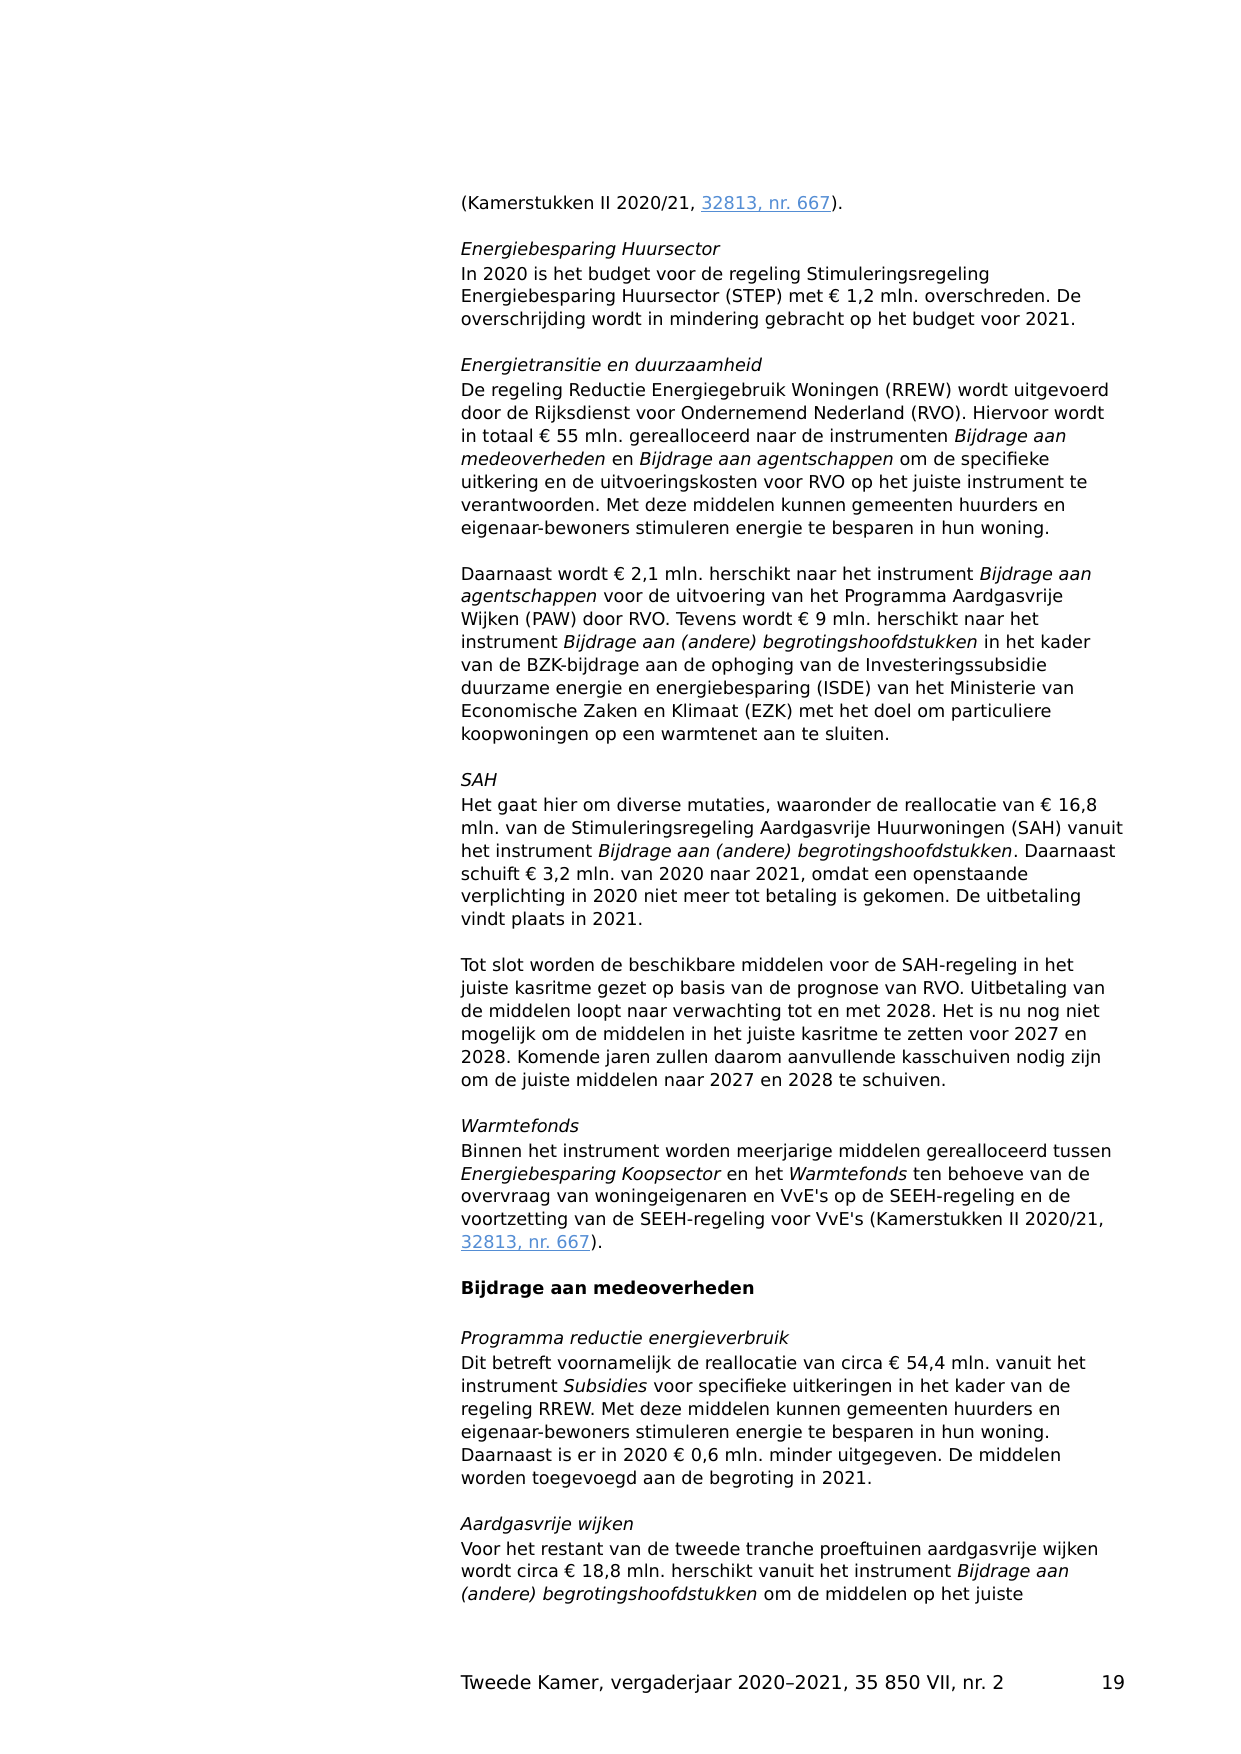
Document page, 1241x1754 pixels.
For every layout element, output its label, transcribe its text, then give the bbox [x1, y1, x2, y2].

text Binnen het instrument worden meerjarige middelen gerealloceerd tussen Energiebesparing Koopsector en het Warmtefonds ten behoeve van de overvraag van woningeigenaren en VvE's op de SEEH-regeling en de voortzetting van de SEEH-regeling voor VvE's (Kamerstukken II 2020/21, 32813, nr. 667). [461, 1139, 1125, 1253]
text Warmtefonds [461, 1114, 1125, 1137]
text In 2020 is het budget voor de regeling Stimuleringsregeling Energiebesparing Huursector (STEP) met € 1,2 mln. overschreden. De overschrijding wordt in mindering gebracht op het budget voor 2021. [461, 262, 1125, 330]
text Tot slot worden de beschikbare middelen voor de SAH-regeling in het juiste kasritme gezet op basis van de prognose van RVO. Uitbetaling van de middelen loopt naar verwachting tot en met 2028. Het is nu nog niet mogelijk om de middelen in het juiste kasritme te zetten voor 2027 en 2028. Komende jaren zullen daarom aanvullende kasschuiven nodig zijn om de juiste middelen naar 2027 en 2028 te schuiven. [461, 953, 1125, 1091]
text Dit betreft voornamelijk de reallocatie van circa € 54,4 mln. vanuit het instrument Subsidies voor specifieke uitkeringen in het kader van de regeling RREW. Met deze middelen kunnen gemeenten huurders en eigenaar-bewoners stimuleren energie te besparen in hun woning. Daarnaast is er in 2020 € 0,6 mln. minder uitgegeven. De middelen worden toegevoegd aan de begroting in 2021. [461, 1351, 1125, 1489]
text Energiebesparing Huursector [461, 237, 1125, 259]
text Voor het restant van de tweede tranche proeftuinen aardgasvrije wijken wordt circa € 18,8 mln. herschikt vanuit het instrument Bijdrage aan (andere) begrotingshoofdstukken om de middelen op het juiste [461, 1537, 1125, 1605]
text De regeling Reductie Energiegebruik Woningen (RREW) wordt uitgevoerd door de Rijksdienst voor Ondernemend Nederland (RVO). Hiervoor wordt in totaal € 55 mln. gerealloceerd naar de instrumenten Bijdrage aan medeoverheden en Bijdrage aan agentschappen om de specifieke uitkering en de uitvoeringskosten voor RVO op het juiste instrument te verantwoorden. Met deze middelen kunnen gemeenten huurders en eigenaar-bewoners stimuleren energie te besparen in hun woning. [461, 378, 1125, 539]
text Energietransitie en duurzaamheid [461, 353, 1125, 376]
text Het gaat hier om diverse mutaties, waaronder de reallocatie van € 16,8 mln. van de Stimuleringsregeling Aardgasvrije Huurwoningen (SAH) vanuit het instrument Bijdrage aan (andere) begrotingshoofdstukken. Daarnaast schuift € 3,2 mln. van 2020 naar 2021, omdat een openstaande verplichting in 2020 niet meer tot betaling is gekomen. De uitbetaling vindt plaats in 2021. [461, 793, 1125, 930]
text SAH [461, 768, 1125, 791]
text Bijdrage aan medeoverheden [461, 1276, 1125, 1299]
text Daarnaast wordt € 2,1 mln. herschikt naar het instrument Bijdrage aan agentschappen voor de uitvoering van het Programma Aardgasvrije Wijken (PAW) door RVO. Tevens wordt € 9 mln. herschikt naar het instrument Bijdrage aan (andere) begrotingshoofdstukken in het kader van de BZK-bijdrage aan de ophoging van de Investeringssubsidie duurzame energie en energiebesparing (ISDE) van het Ministerie van Economische Zaken en Klimaat (EZK) met het doel om particuliere koopwoningen op een warmtenet aan te sluiten. [461, 562, 1125, 745]
text Aardgasvrije wijken [461, 1512, 1125, 1534]
text (Kamerstukken II 2020/21, 32813, nr. 667). [461, 191, 1125, 214]
text Programma reductie energieverbruik [461, 1326, 1125, 1349]
